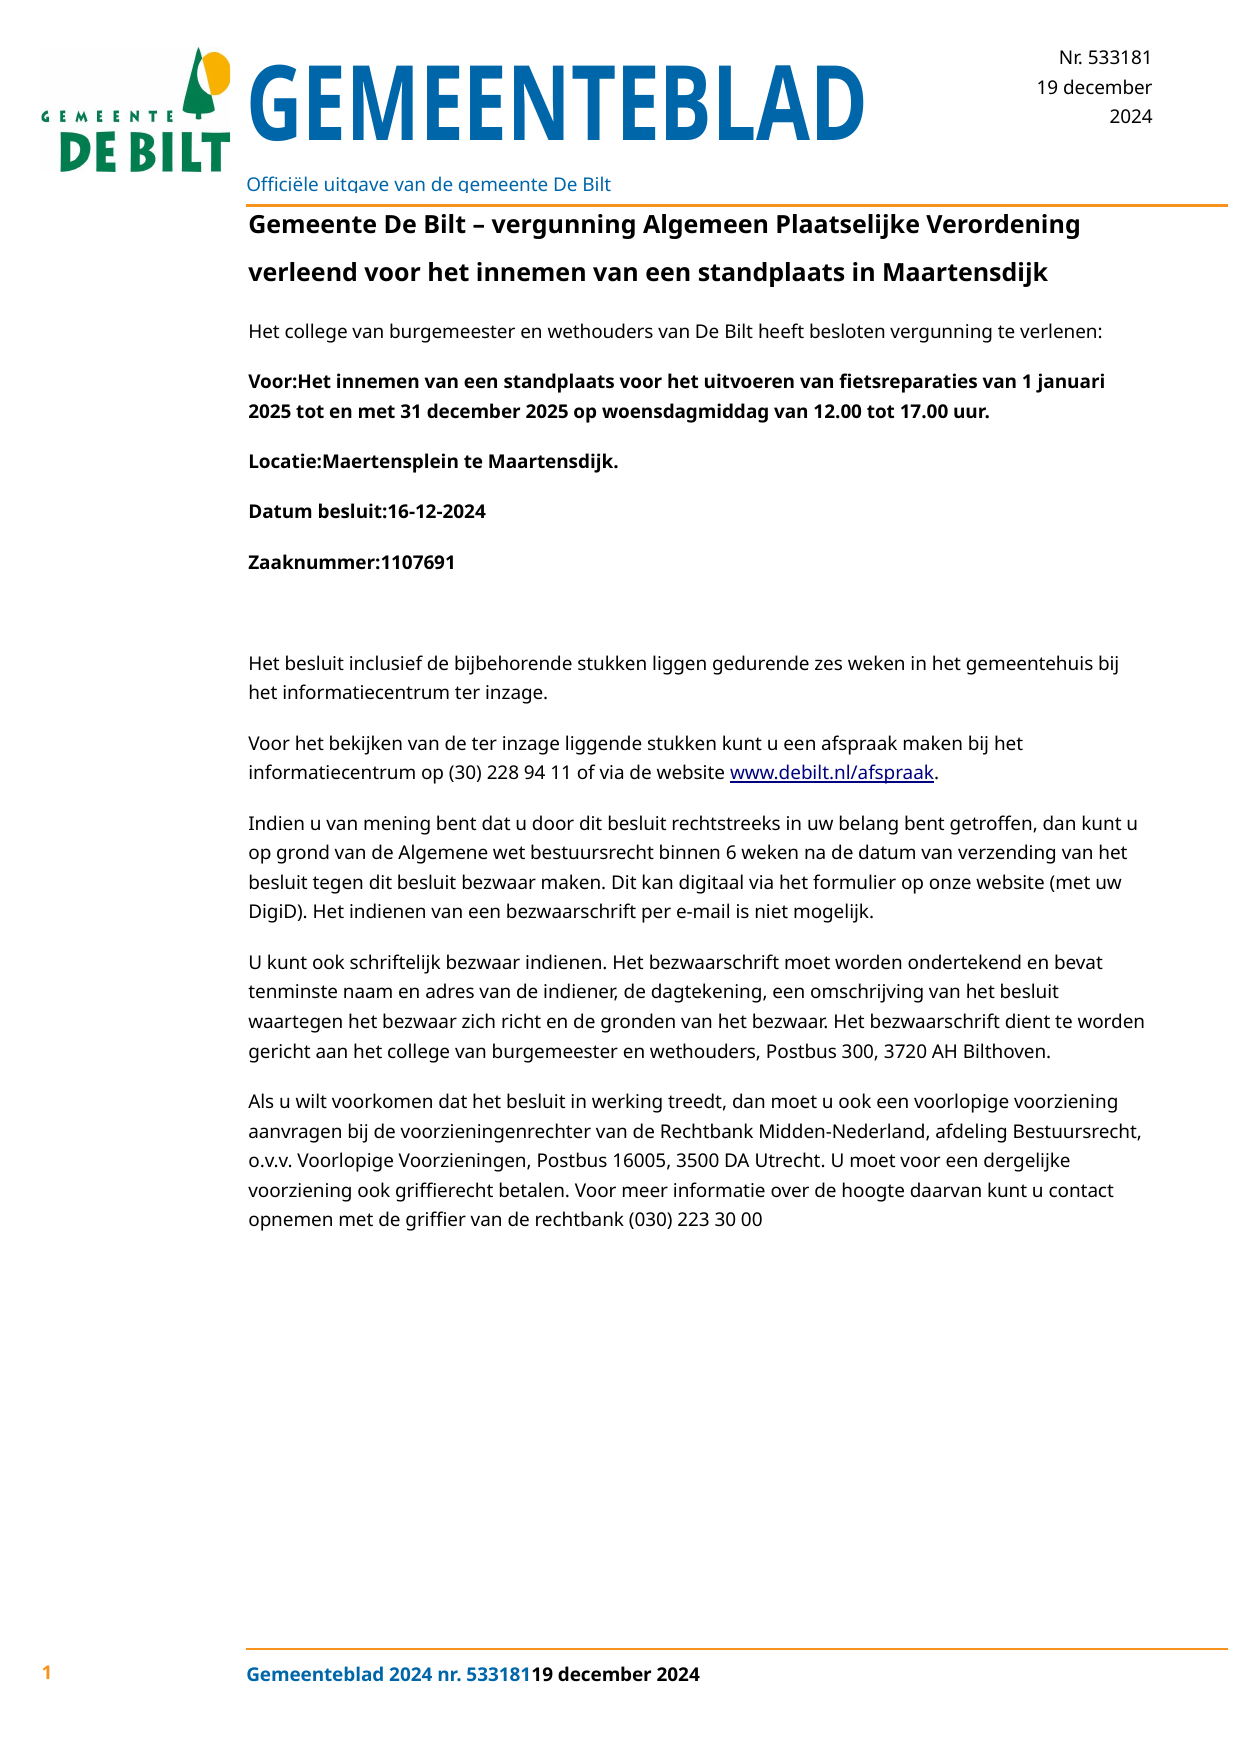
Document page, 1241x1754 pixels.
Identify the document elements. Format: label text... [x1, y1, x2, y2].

text U kunt ook schriftelijk bezwaar indienen. Het bezwaarschrift moet worden ondertekend en bevat tenminste naam en adres van de indiener, de dagtekening, een omschrijving van het besluit waartegen het bezwaar zich richt en de gronden van het bezwaar. Het bezwaarschrift dient te worden gericht aan het college van burgemeester en wethouders, Postbus 300, 3720 AH Bilthoven. [248, 949, 1152, 1064]
text Datum besluit:16-12-2024 [248, 499, 1152, 524]
text Locatie:Maertensplein te Maartensdijk. [248, 448, 1152, 474]
text Voor het bekijken van de ter inzage liggende stukken kunt u een afspraak maken bij het informatiecentrum op (30) 228 94 11 of via de website www.debilt.nl/afspraak. [248, 730, 1152, 785]
picture [41, 47, 231, 172]
text Voor:Het innemen van een standplaats voor het uitvoeren van fietsreparaties van 1 januari 2025 tot en met 31 december 2025 op woensdagmiddag van 12.00 tot 17.00 uur. [248, 368, 1152, 424]
text Indien u van mening bent dat u door dit besluit rechtstreeks in uw belang bent getroffen, dan kunt u op grond van de Algemene wet bestuursrecht binnen 6 weken na de datum van verzending van het besluit tegen dit besluit bezwaar maken. Dit kan digitaal via het formulier op onze website (met uw DigiD). Het indienen van een bezwaarschrift per e-mail is niet mogelijk. [248, 810, 1152, 924]
text Het besluit inclusief de bijbehorende stukken liggen gedurende zes weken in het gemeentehuis bij het informatiecentrum ter inzage. [248, 650, 1152, 705]
text Het college van burgemeester en wethouders van De Bilt heeft besloten vergunning te verlenen: [248, 318, 1152, 344]
text Als u wilt voorkomen dat het besluit in werking treedt, dan moet u ook een voorlopige voorziening aanvragen bij de voorzieningenrechter van de Rechtbank Midden-Nederland, afdeling Bestuursrecht, o.v.v. Voorlopige Voorzieningen, Postbus 16005, 3500 DA Utrecht. U moet voor een dergelijke voorziening ook griffierecht betalen. Voor meer informatie over de hoogte daarvan kunt u contact opnemen met de griffier van de rechtbank (030) 223 30 00 [248, 1088, 1152, 1232]
text Zaaknummer:1107691 [248, 549, 1152, 575]
text Gemeente De Bilt – vergunning Algemeen Plaatselijke Verordening verleend voor het innemen van een standplaats in Maartensdijk [248, 207, 1152, 288]
